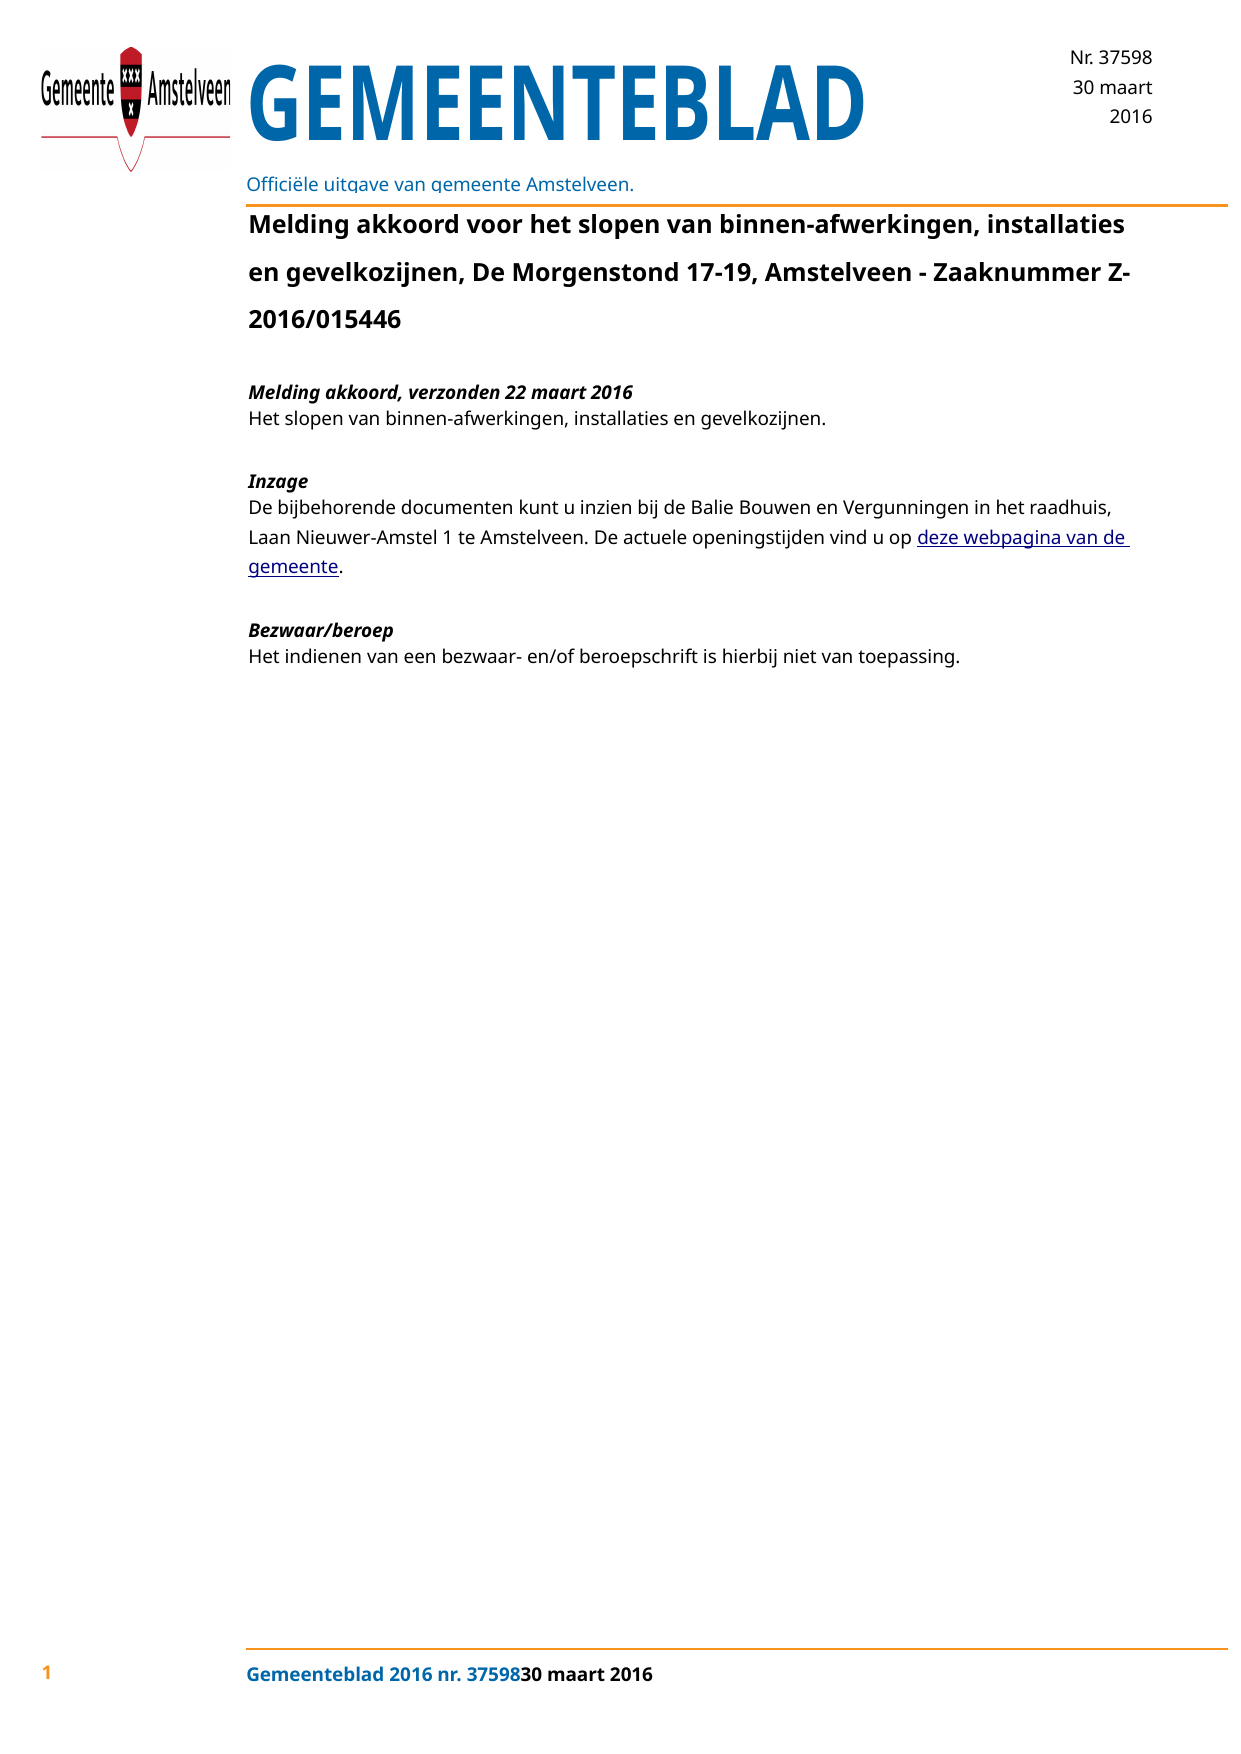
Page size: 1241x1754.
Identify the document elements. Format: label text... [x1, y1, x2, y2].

text Bezwaar/beroep [248, 618, 1152, 643]
picture [41, 47, 231, 172]
text Het slopen van binnen-afwerkingen, installaties en gevelkozijnen. [248, 405, 1152, 431]
text Melding akkoord voor het slopen van binnen-afwerkingen, installaties en gevelkozijnen, De Morgenstond 17-19, Amstelveen - Zaaknummer Z-2016/015446 [248, 207, 1152, 336]
text Inzage [248, 469, 1152, 494]
text Melding akkoord, verzonden 22 maart 2016 [248, 379, 1152, 405]
text Het indienen van een bezwaar- en/of beroepschrift is hierbij niet van toepassing. [248, 643, 1152, 669]
text De bijbehorende documenten kunt u inzien bij de Balie Bouwen en Vergunningen in het raadhuis, Laan Nieuwer-Amstel 1 te Amstelveen. De actuele openingstijden vind u op deze webpagina van de gemeente. [248, 494, 1152, 579]
